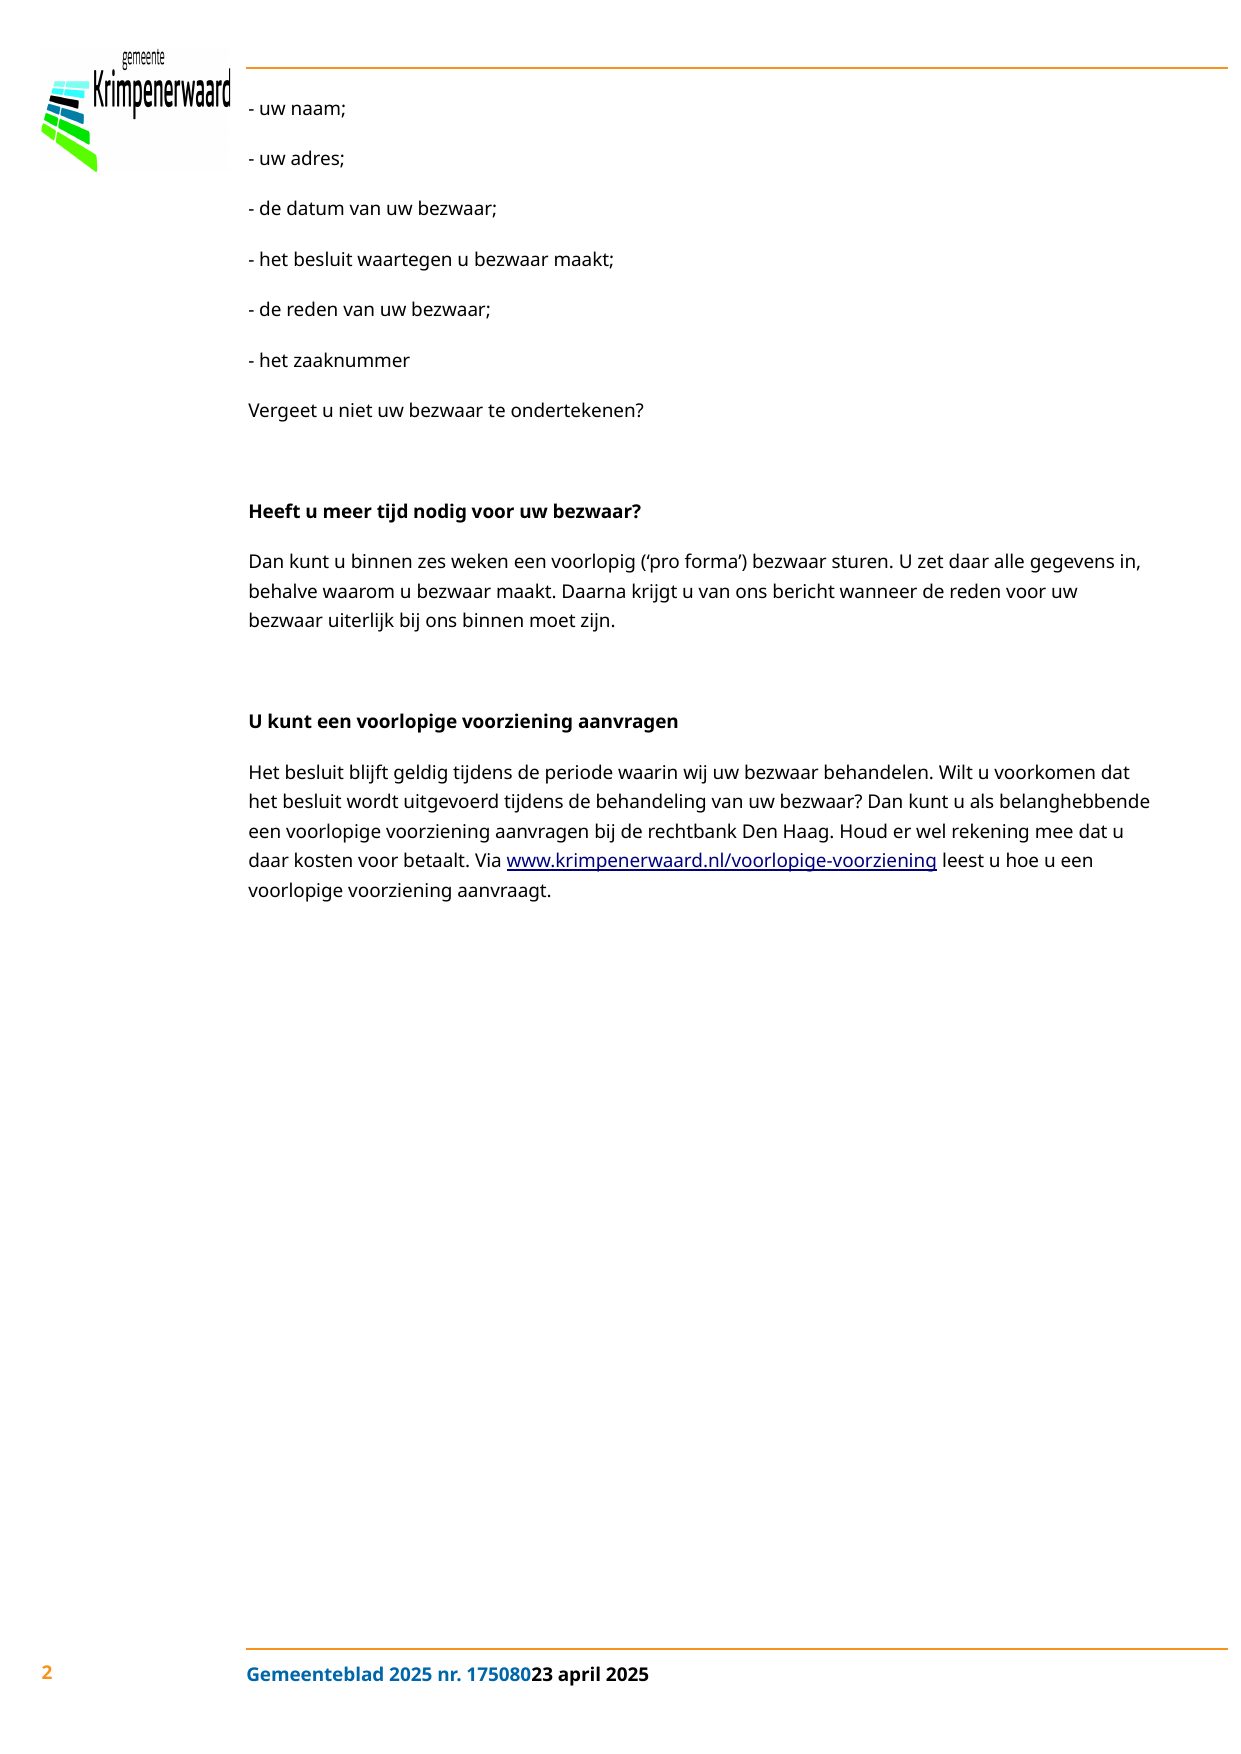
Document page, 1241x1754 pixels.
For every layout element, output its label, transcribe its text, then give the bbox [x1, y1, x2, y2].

picture [41, 47, 231, 172]
text - uw naam; [248, 95, 1152, 121]
text - uw adres; [248, 145, 1152, 171]
text - het besluit waartegen u bezwaar maakt; [248, 246, 1152, 272]
text - het zaaknummer [248, 347, 1152, 373]
text - de datum van uw bezwaar; [248, 196, 1152, 221]
text Vergeet u niet uw bezwaar te ondertekenen? [248, 397, 1152, 423]
text - de reden van uw bezwaar; [248, 296, 1152, 322]
text Dan kunt u binnen zes weken een voorlopig (‘pro forma’) bezwaar sturen. U zet daar alle gegevens in, behalve waarom u bezwaar maakt. Daarna krijgt u van ons bericht wanneer de reden voor uw bezwaar uiterlijk bij ons binnen moet zijn. [248, 548, 1152, 633]
text Het besluit blijft geldig tijdens de periode waarin wij uw bezwaar behandelen. Wilt u voorkomen dat het besluit wordt uitgevoerd tijdens de behandeling van uw bezwaar? Dan kunt u als belanghebbende een voorlopige voorziening aanvragen bij de rechtbank Den Haag. Houd er wel rekening mee dat u daar kosten voor betaalt. Via www.krimpenerwaard.nl/voorlopige-voorziening leest u hoe u een voorlopige voorziening aanvraagt. [248, 759, 1152, 903]
text Heeft u meer tijd nodig voor uw bezwaar? [248, 498, 1152, 524]
text U kunt een voorlopige voorziening aanvragen [248, 708, 1152, 734]
